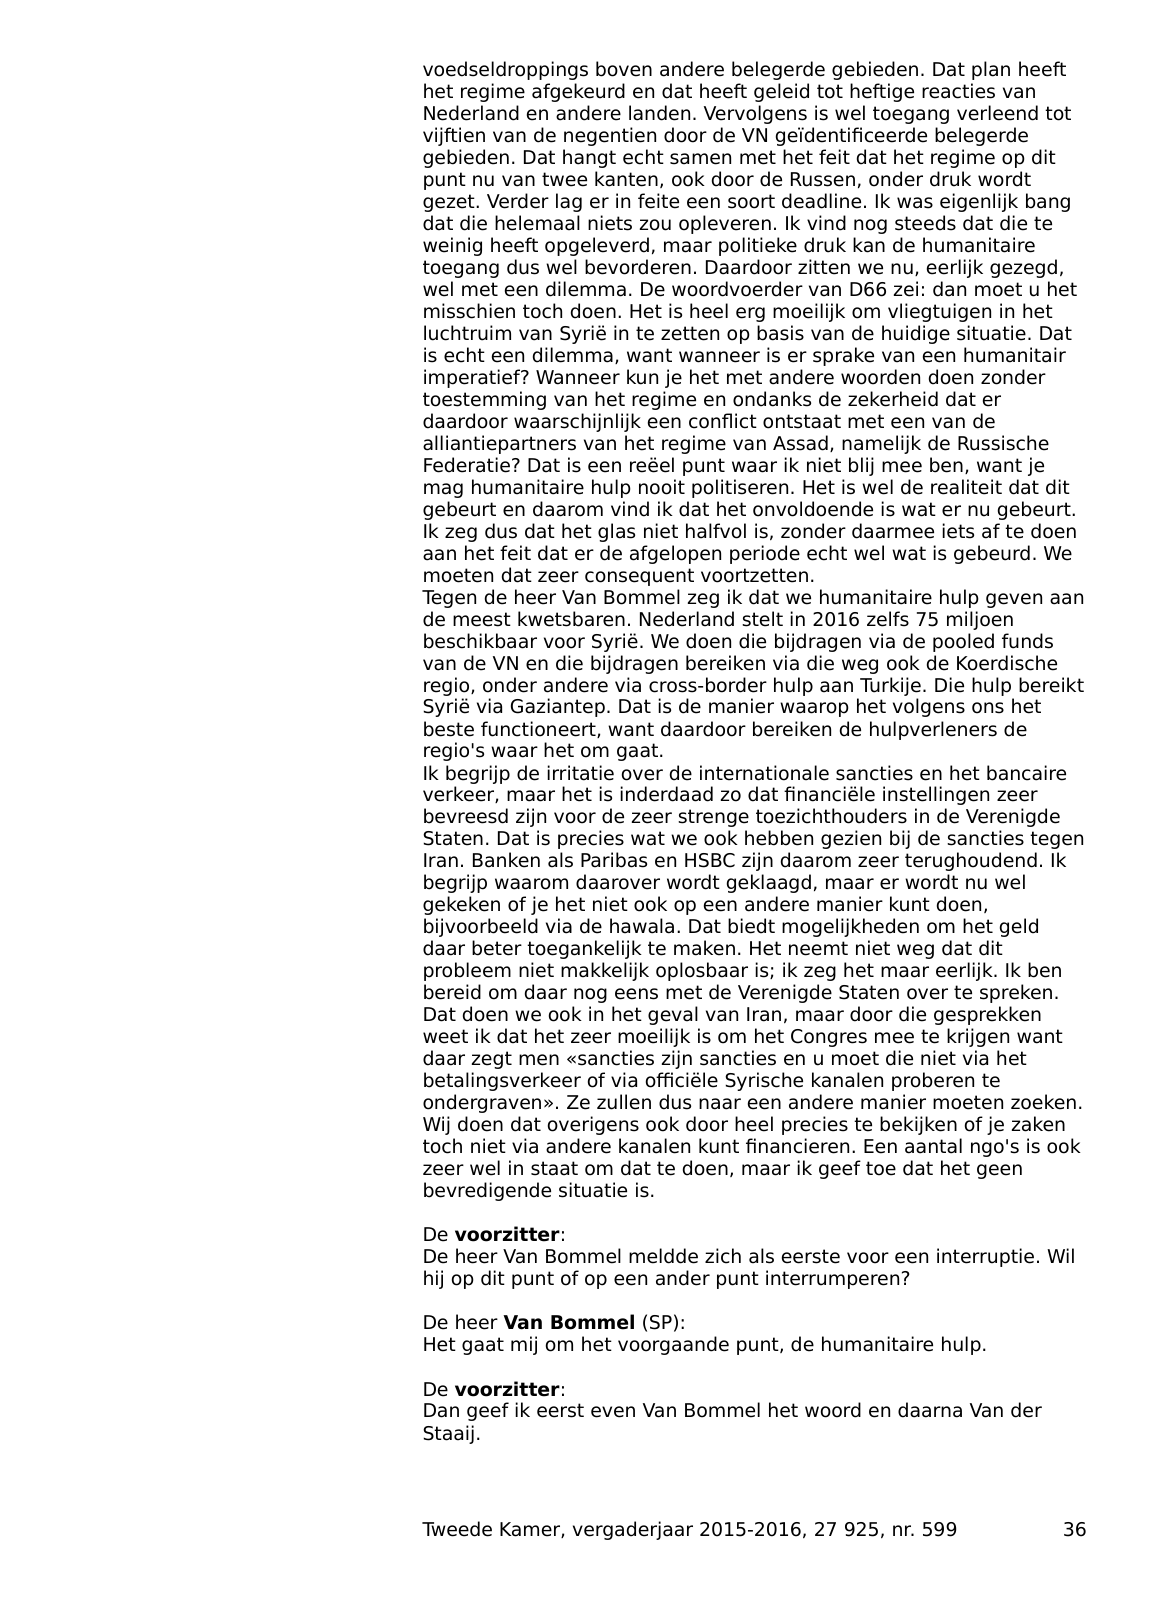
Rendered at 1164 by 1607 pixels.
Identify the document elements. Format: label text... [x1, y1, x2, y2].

text De voorzitter: [422, 1378, 1087, 1400]
text voedseldroppings boven andere belegerde gebieden. Dat plan heeft het regime afgekeurd en dat heeft geleid tot heftige reacties van Nederland en andere landen. Vervolgens is wel toegang verleend tot vijftien van de negentien door de VN geïdentificeerde belegerde gebieden. Dat hangt echt samen met het feit dat het regime op dit punt nu van twee kanten, ook door de Russen, onder druk wordt gezet. Verder lag er in feite een soort deadline. Ik was eigenlijk bang dat die helemaal niets zou opleveren. Ik vind nog steeds dat die te weinig heeft opgeleverd, maar politieke druk kan de humanitaire toegang dus wel bevorderen. Daardoor zitten we nu, eerlijk gezegd, wel met een dilemma. De woordvoerder van D66 zei: dan moet u het misschien toch doen. Het is heel erg moeilijk om vliegtuigen in het luchtruim van Syrië in te zetten op basis van de huidige situatie. Dat is echt een dilemma, want wanneer is er sprake van een humanitair imperatief? Wanneer kun je het met andere woorden doen zonder toestemming van het regime en ondanks de zekerheid dat er daardoor waarschijnlijk een conflict ontstaat met een van de alliantiepartners van het regime van Assad, namelijk de Russische Federatie? Dat is een reëel punt waar ik niet blij mee ben, want je mag humanitaire hulp nooit politiseren. Het is wel de realiteit dat dit gebeurt en daarom vind ik dat het onvoldoende is wat er nu gebeurt. Ik zeg dus dat het glas niet halfvol is, zonder daarmee iets af te doen aan het feit dat er de afgelopen periode echt wel wat is gebeurd. We moeten dat zeer consequent voortzetten. [422, 59, 1087, 587]
text Ik begrijp de irritatie over de internationale sancties en het bancaire verkeer, maar het is inderdaad zo dat financiële instellingen zeer bevreesd zijn voor de zeer strenge toezichthouders in de Verenigde Staten. Dat is precies wat we ook hebben gezien bij de sancties tegen Iran. Banken als Paribas en HSBC zijn daarom zeer terughoudend. Ik begrijp waarom daarover wordt geklaagd, maar er wordt nu wel gekeken of je het niet ook op een andere manier kunt doen, bijvoorbeeld via de hawala. Dat biedt mogelijkheden om het geld daar beter toegankelijk te maken. Het neemt niet weg dat dit probleem niet makkelijk oplosbaar is; ik zeg het maar eerlijk. Ik ben bereid om daar nog eens met de Verenigde Staten over te spreken. Dat doen we ook in het geval van Iran, maar door die gesprekken weet ik dat het zeer moeilijk is om het Congres mee te krijgen want daar zegt men «sancties zijn sancties en u moet die niet via het betalingsverkeer of via officiële Syrische kanalen proberen te ondergraven». Ze zullen dus naar een andere manier moeten zoeken. Wij doen dat overigens ook door heel precies te bekijken of je zaken toch niet via andere kanalen kunt financieren. Een aantal ngo's is ook zeer wel in staat om dat te doen, maar ik geef toe dat het geen bevredigende situatie is. [422, 762, 1087, 1202]
text Het gaat mij om het voorgaande punt, de humanitaire hulp. [422, 1334, 1087, 1356]
text Tegen de heer Van Bommel zeg ik dat we humanitaire hulp geven aan de meest kwetsbaren. Nederland stelt in 2016 zelfs 75 miljoen beschikbaar voor Syrië. We doen die bijdragen via de pooled funds van de VN en die bijdragen bereiken via die weg ook de Koerdische regio, onder andere via cross-border hulp aan Turkije. Die hulp bereikt Syrië via Gaziantep. Dat is de manier waarop het volgens ons het beste functioneert, want daardoor bereiken de hulpverleners de regio's waar het om gaat. [422, 587, 1087, 762]
text Dan geef ik eerst even Van Bommel het woord en daarna Van der Staaij. [422, 1400, 1087, 1444]
text De heer Van Bommel meldde zich als eerste voor een interruptie. Wil hij op dit punt of op een ander punt interrumperen? [422, 1246, 1087, 1290]
text De heer Van Bommel (SP): [422, 1312, 1087, 1334]
text De voorzitter: [422, 1224, 1087, 1246]
